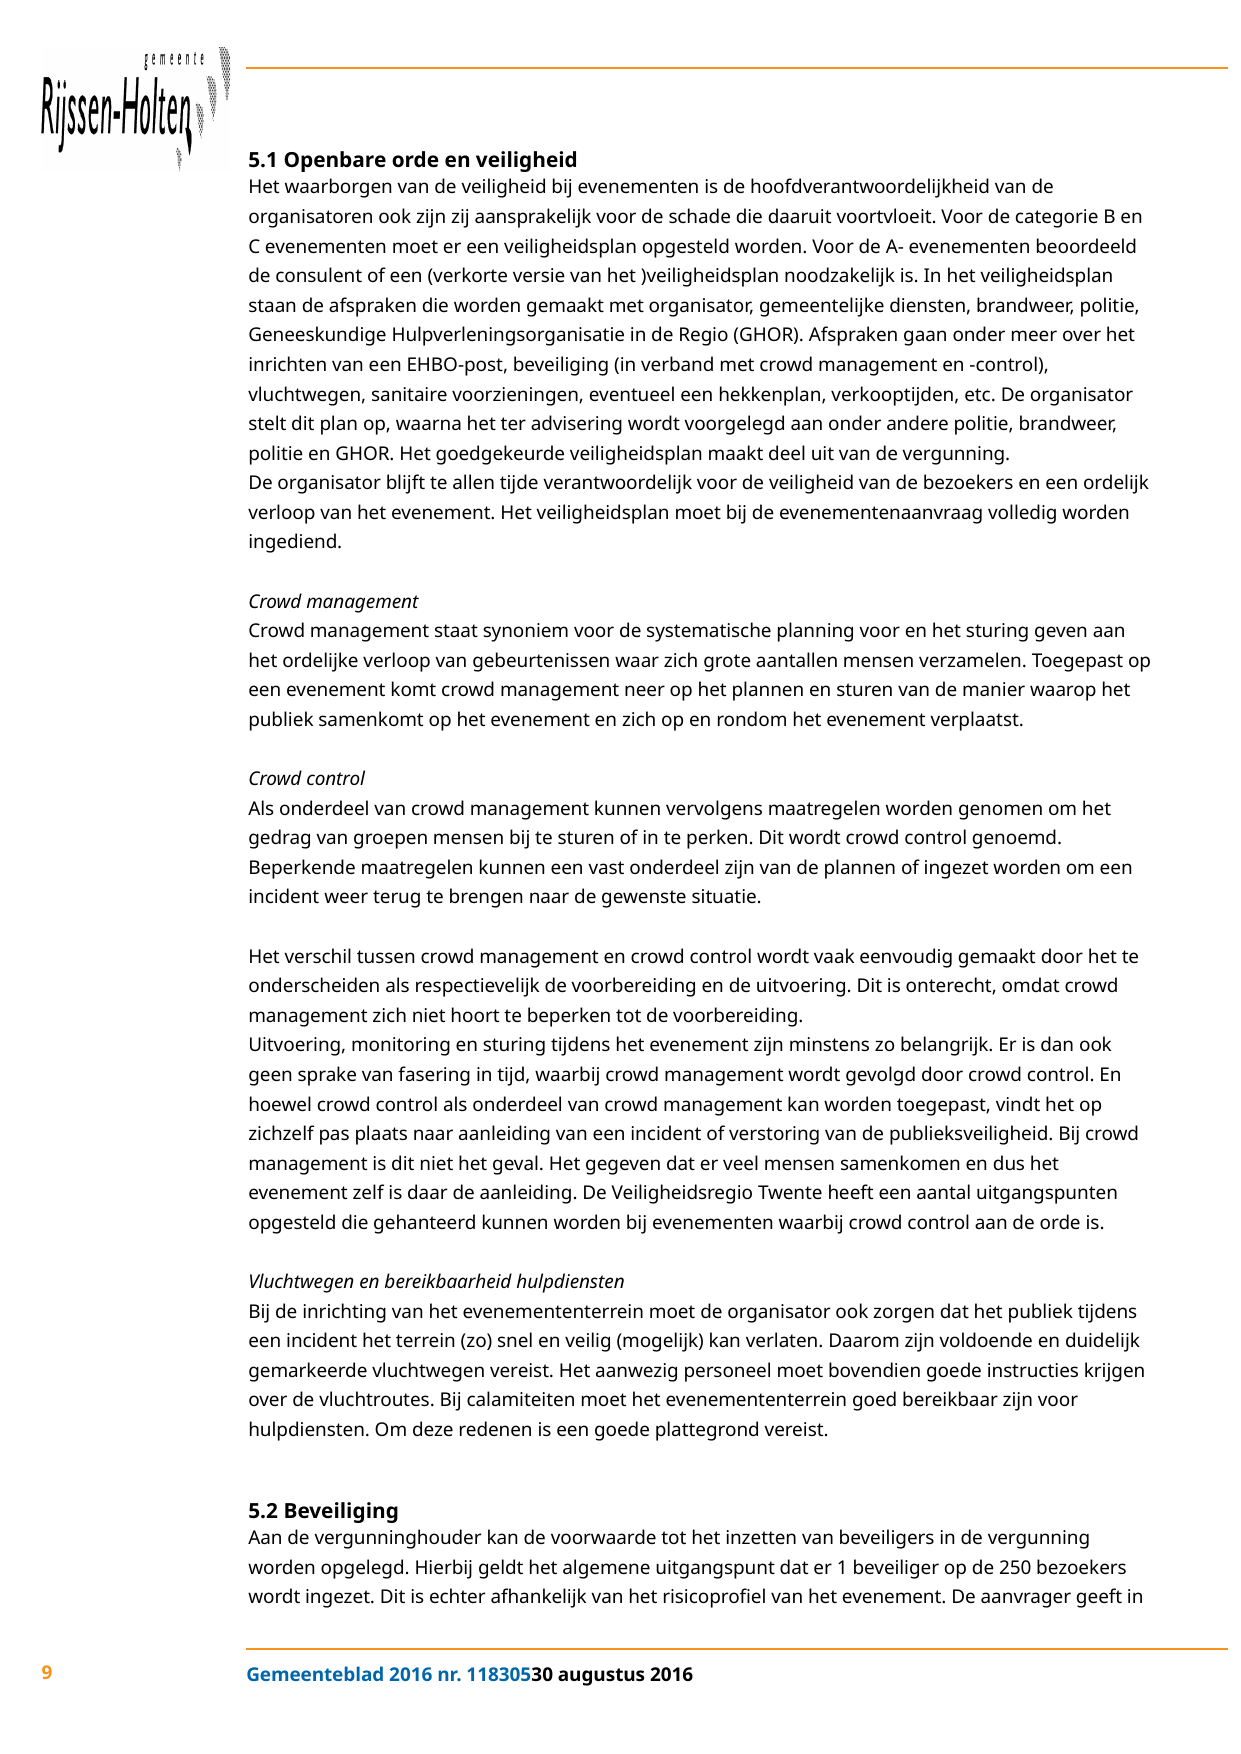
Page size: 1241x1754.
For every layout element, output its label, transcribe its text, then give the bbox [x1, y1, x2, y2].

text Als onderdeel van crowd management kunnen vervolgens maatregelen worden genomen om het gedrag van groepen mensen bij te sturen of in te perken. Dit wordt crowd control genoemd. Beperkende maatregelen kunnen een vast onderdeel zijn van de plannen of ingezet worden om een incident weer terug te brengen naar de gewenste situatie. [248, 795, 1152, 909]
text Crowd management [248, 588, 1152, 613]
text Crowd management staat synoniem voor de systematische planning voor en het sturing geven aan het ordelijke verloop van gebeurtenissen waar zich grote aantallen mensen verzamelen. Toegepast op een evenement komt crowd management neer op het plannen en sturen van de manier waarop het publiek samenkomt op het evenement en zich op en rondom het evenement verplaatst. [248, 617, 1152, 732]
text Het verschil tussen crowd management en crowd control wordt vaak eenvoudig gemaakt door het te onderscheiden als respectievelijk de voorbereiding en de uitvoering. Dit is onterecht, omdat crowd management zich niet hoort te beperken tot de voorbereiding. [248, 943, 1152, 1028]
text De organisator blijft te allen tijde verantwoordelijk voor de veiligheid van de bezoekers en een ordelijk verloop van het evenement. Het veiligheidsplan moet bij de evenementenaanvraag volledig worden ingediend. [248, 469, 1152, 554]
text 5.1 Openbare orde en veiligheid [248, 145, 1152, 174]
picture [41, 47, 231, 172]
text Aan de vergunninghouder kan de voorwaarde tot het inzetten van beveiligers in de vergunning worden opgelegd. Hierbij geldt het algemene uitgangspunt dat er 1 beveiliger op de 250 bezoekers wordt ingezet. Dit is echter afhankelijk van het risicoprofiel van het evenement. De aanvrager geeft in [248, 1524, 1152, 1609]
text 5.2 Beveiliging [248, 1496, 1152, 1524]
text Vluchtwegen en bereikbaarheid hulpdiensten [248, 1268, 1152, 1294]
text Bij de inrichting van het evenemententerrein moet de organisator ook zorgen dat het publiek tijdens een incident het terrein (zo) snel en veilig (mogelijk) kan verlaten. Daarom zijn voldoende en duidelijk gemarkeerde vluchtwegen vereist. Het aanwezig personeel moet bovendien goede instructies krijgen over de vluchtroutes. Bij calamiteiten moet het evenemententerrein goed bereikbaar zijn voor hulpdiensten. Om deze redenen is een goede plattegrond vereist. [248, 1298, 1152, 1442]
text Uitvoering, monitoring en sturing tijdens het evenement zijn minstens zo belangrijk. Er is dan ook geen sprake van fasering in tijd, waarbij crowd management wordt gevolgd door crowd control. En hoewel crowd control als onderdeel van crowd management kan worden toegepast, vindt het op zichzelf pas plaats naar aanleiding van een incident of verstoring van de publieksveiligheid. Bij crowd management is dit niet het geval. Het gegeven dat er veel mensen samenkomen en dus het evenement zelf is daar de aanleiding. De Veiligheidsregio Twente heeft een aantal uitgangspunten opgesteld die gehanteerd kunnen worden bij evenementen waarbij crowd control aan de orde is. [248, 1032, 1152, 1235]
text Crowd control [248, 765, 1152, 791]
text Het waarborgen van de veiligheid bij evenementen is de hoofdverantwoordelijkheid van de organisatoren ook zijn zij aansprakelijk voor de schade die daaruit voortvloeit. Voor de categorie B en C evenementen moet er een veiligheidsplan opgesteld worden. Voor de A- evenementen beoordeeld de consulent of een (verkorte versie van het )veiligheidsplan noodzakelijk is. In het veiligheidsplan staan de afspraken die worden gemaakt met organisator, gemeentelijke diensten, brandweer, politie, Geneeskundige Hulpverleningsorganisatie in de Regio (GHOR). Afspraken gaan onder meer over het inrichten van een EHBO-post, beveiliging (in verband met crowd management en -control), vluchtwegen, sanitaire voorzieningen, eventueel een hekkenplan, verkooptijden, etc. De organisator stelt dit plan op, waarna het ter advisering wordt voorgelegd aan onder andere politie, brandweer, politie en GHOR. Het goedgekeurde veiligheidsplan maakt deel uit van de vergunning. [248, 174, 1152, 466]
